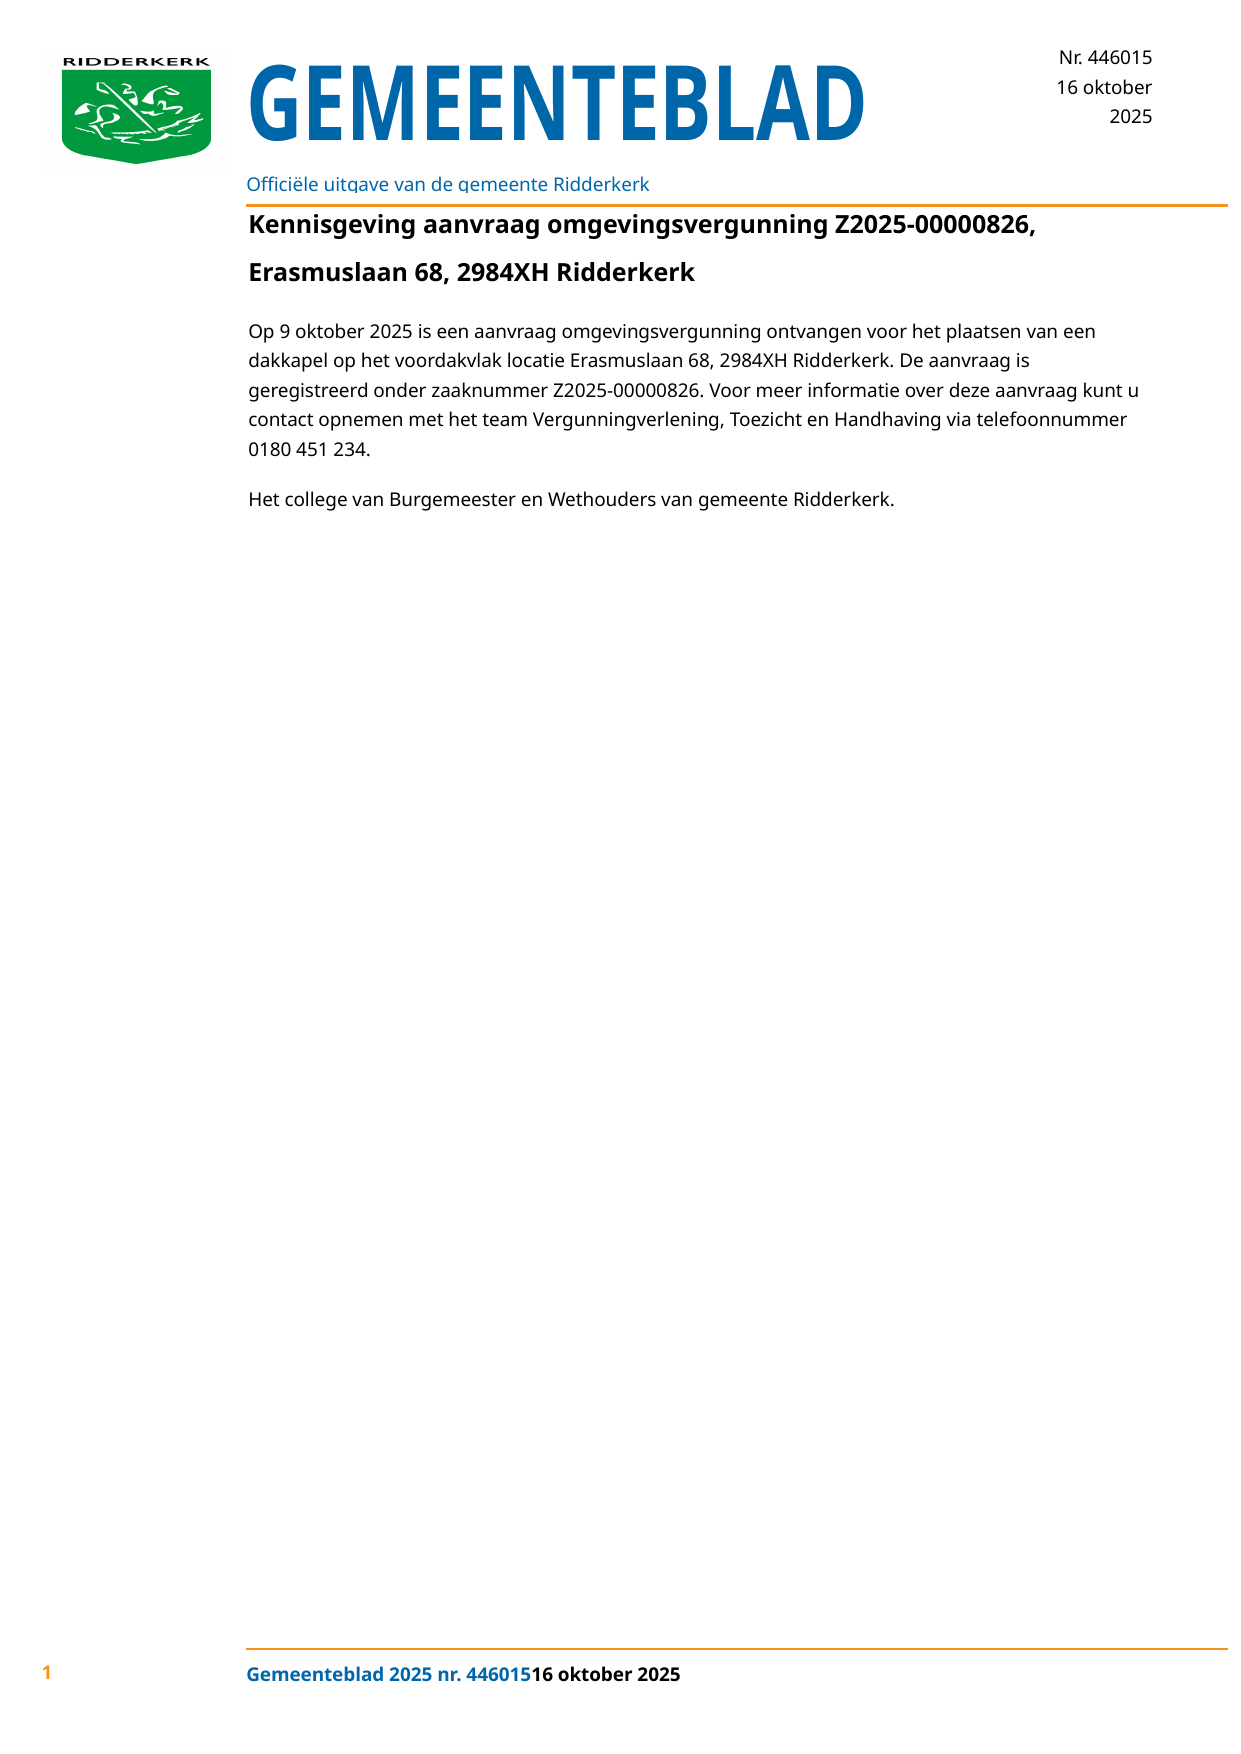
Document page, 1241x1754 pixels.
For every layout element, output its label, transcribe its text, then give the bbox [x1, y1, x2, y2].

text Kennisgeving aanvraag omgevingsvergunning Z2025-00000826, Erasmuslaan 68, 2984XH Ridderkerk [248, 207, 1152, 288]
text Op 9 oktober 2025 is een aanvraag omgevingsvergunning ontvangen voor het plaatsen van een dakkapel op het voordakvlak locatie Erasmuslaan 68, 2984XH Ridderkerk. De aanvraag is geregistreerd onder zaaknummer Z2025-00000826. Voor meer informatie over deze aanvraag kunt u contact opnemen met het team Vergunningverlening, Toezicht en Handhaving via telefoonnummer 0180 451 234. [248, 318, 1152, 462]
text Het college van Burgemeester en Wethouders van gemeente Ridderkerk. [248, 487, 1152, 512]
picture [41, 47, 231, 172]
